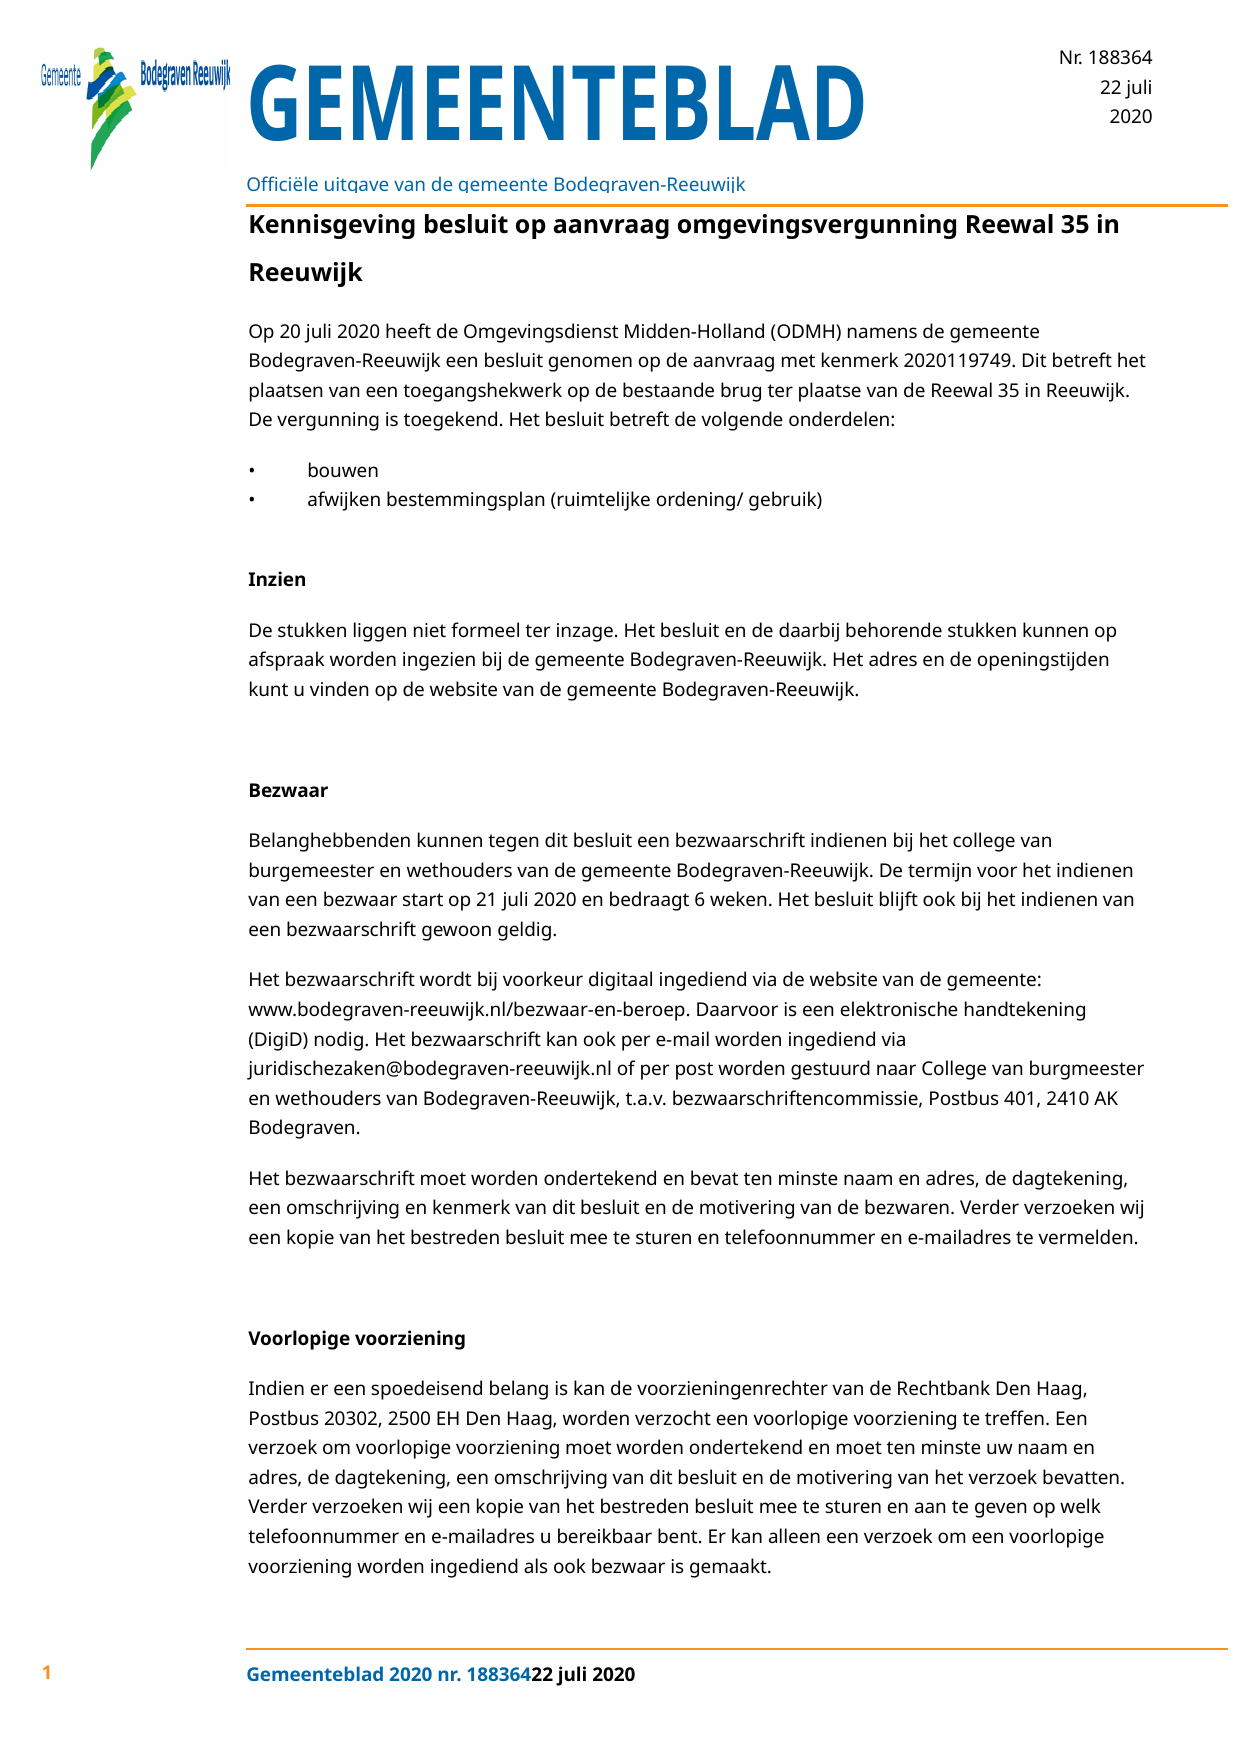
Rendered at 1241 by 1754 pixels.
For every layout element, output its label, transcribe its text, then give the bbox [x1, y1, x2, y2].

text Indien er een spoedeisend belang is kan de voorzieningenrechter van de Rechtbank Den Haag, Postbus 20302, 2500 EH Den Haag, worden verzocht een voorlopige voorziening te treffen. Een verzoek om voorlopige voorziening moet worden ondertekend en moet ten minste uw naam en adres, de dagtekening, een omschrijving van dit besluit en de motivering van het verzoek bevatten. Verder verzoeken wij een kopie van het bestreden besluit mee te sturen en aan te geven op welk telefoonnummer en e-mailadres u bereikbaar bent. Er kan alleen een verzoek om een voorlopige voorziening worden ingediend als ook bezwaar is gemaakt. [248, 1375, 1152, 1579]
list afwijken bestemmingsplan (ruimtelijke ordening/ gebruik) [248, 487, 1152, 512]
list bouwen [248, 457, 1152, 483]
text Belanghebbenden kunnen tegen dit besluit een bezwaarschrift indienen bij het college van burgemeester en wethouders van de gemeente Bodegraven-Reeuwijk. De termijn voor het indienen van een bezwaar start op 21 juli 2020 en bedraagt 6 weken. Het besluit blijft ook bij het indienen van een bezwaarschrift gewoon geldig. [248, 827, 1152, 942]
text Het bezwaarschrift wordt bij voorkeur digitaal ingediend via de website van de gemeente: www.bodegraven-reeuwijk.nl/bezwaar-en-beroep. Daarvoor is een elektronische handtekening (DigiD) nodig. Het bezwaarschrift kan ook per e-mail worden ingediend via juridischezaken@bodegraven-reeuwijk.nl of per post worden gestuurd naar College van burgmeester en wethouders van Bodegraven-Reeuwijk, t.a.v. bezwaarschriftencommissie, Postbus 401, 2410 AK Bodegraven. [248, 967, 1152, 1140]
text Voorlopige voorziening [248, 1325, 1152, 1351]
picture [41, 47, 231, 172]
text Kennisgeving besluit op aanvraag omgevingsvergunning Reewal 35 in Reeuwijk [248, 207, 1152, 288]
text Bezwaar [248, 777, 1152, 803]
text Inzien [248, 567, 1152, 592]
text De stukken liggen niet formeel ter inzage. Het besluit en de daarbij behorende stukken kunnen op afspraak worden ingezien bij de gemeente Bodegraven-Reeuwijk. Het adres en de openingstijden kunt u vinden op de website van de gemeente Bodegraven-Reeuwijk. [248, 617, 1152, 702]
text Op 20 juli 2020 heeft de Omgevingsdienst Midden-Holland (ODMH) namens de gemeente Bodegraven-Reeuwijk een besluit genomen op de aanvraag met kenmerk 2020119749. Dit betreft het plaatsen van een toegangshekwerk op de bestaande brug ter plaatse van de Reewal 35 in Reeuwijk. De vergunning is toegekend. Het besluit betreft de volgende onderdelen: [248, 318, 1152, 432]
text Het bezwaarschrift moet worden ondertekend en bevat ten minste naam en adres, de dagtekening, een omschrijving en kenmerk van dit besluit en de motivering van de bezwaren. Verder verzoeken wij een kopie van het bestreden besluit mee te sturen en telefoonnummer en e-mailadres te vermelden. [248, 1165, 1152, 1250]
